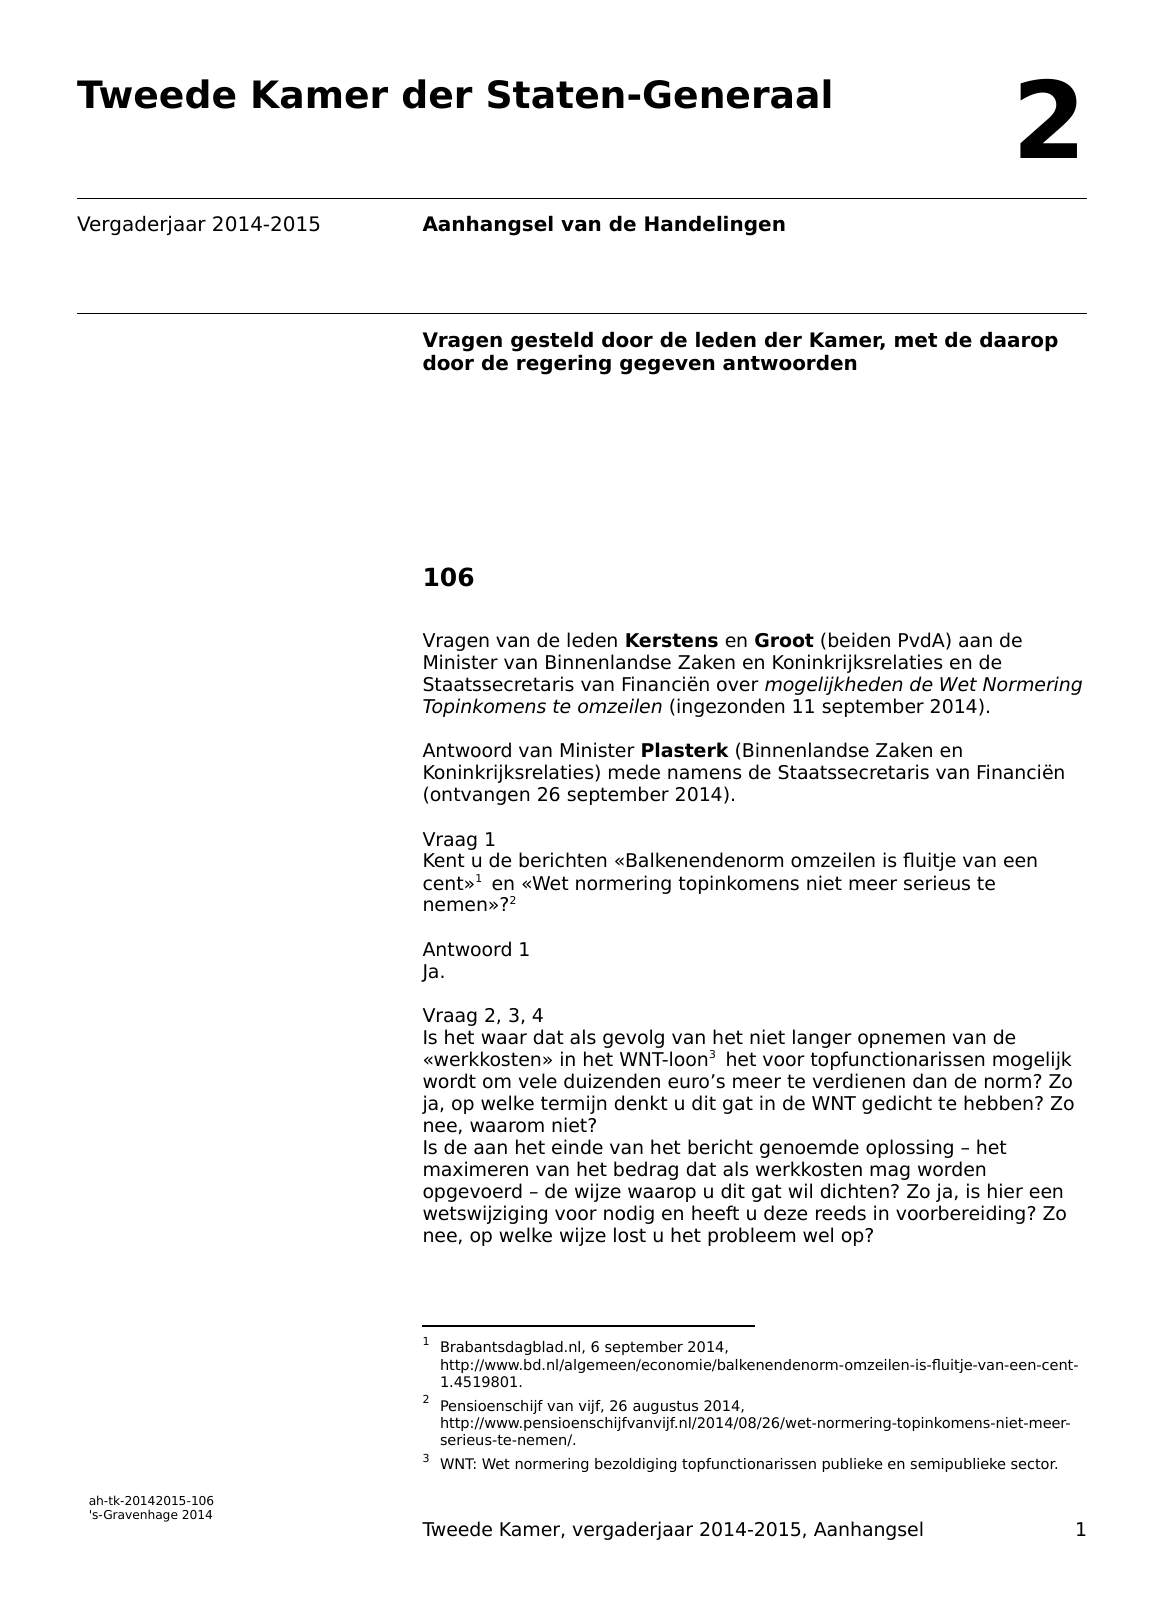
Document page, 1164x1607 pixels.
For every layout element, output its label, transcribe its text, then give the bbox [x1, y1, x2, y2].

text Vraag 1 [422, 828, 1087, 850]
table_cell Vragen gesteld door de leden der Kamer, met de daarop door de regering gegeven antwoorden [422, 314, 1087, 375]
table_cell Aanhangsel van de Handelingen [422, 199, 1087, 313]
text Brabantsdagblad.nl, 6 september 2014, http://www.bd.nl/algemeen/economie/balkenendenorm-omzeilen-is-fluitje-van-een-cent-1.4519801. [422, 1335, 1087, 1391]
text Is het waar dat als gevolg van het niet langer opnemen van de «werkkosten» in het WNT-loon het voor topfunctionarissen mogelijk wordt om vele duizenden euro’s meer te verdienen dan de norm? Zo ja, op welke termijn denkt u dit gat in de WNT gedicht te hebben? Zo nee, waarom niet? [422, 1027, 1087, 1137]
table_cell Vergaderjaar 2014-2015 [77, 199, 422, 313]
text Antwoord 1 [422, 938, 1087, 961]
text Kent u de berichten «Balkenendenorm omzeilen is fluitje van een cent» en «Wet normering topinkomens niet meer serieus te nemen»? [422, 850, 1087, 916]
text Ja. [422, 961, 1087, 982]
text Vraag 2, 3, 4 [422, 1005, 1087, 1027]
table_header 2 [886, 59, 1087, 198]
table_header Tweede Kamer der Staten-Generaal [77, 59, 886, 198]
text Vragen van de leden Kerstens en Groot (beiden PvdA) aan de Minister van Binnenlandse Zaken en Koninkrijksrelaties en de Staatssecretaris van Financiën over mogelijkheden de Wet Normering Topinkomens te omzeilen (ingezonden 11 september 2014). [422, 630, 1087, 718]
text 's-Gravenhage 2014 [88, 1508, 323, 1522]
text ah-tk-20142015-106 [88, 1494, 323, 1508]
text 106 [422, 563, 1087, 592]
text Is de aan het einde van het bericht genoemde oplossing – het maximeren van het bedrag dat als werkkosten mag worden opgevoerd – de wijze waarop u dit gat wil dichten? Zo ja, is hier een wetswijziging voor nodig en heeft u deze reeds in voorbereiding? Zo nee, op welke wijze lost u het probleem wel op? [422, 1137, 1087, 1246]
text Antwoord van Minister Plasterk (Binnenlandse Zaken en Koninkrijksrelaties) mede namens de Staatssecretaris van Financiën (ontvangen 26 september 2014). [422, 740, 1087, 806]
text Pensioenschijf van vijf, 26 augustus 2014, http://www.pensioenschijfvanvijf.nl/2014/08/26/wet-normering-topinkomens-niet-meer-serieus-te-nemen/. [422, 1393, 1087, 1449]
text WNT: Wet normering bezoldiging topfunctionarissen publieke en semipublieke sector. [422, 1452, 1087, 1474]
table_cell [77, 314, 422, 375]
